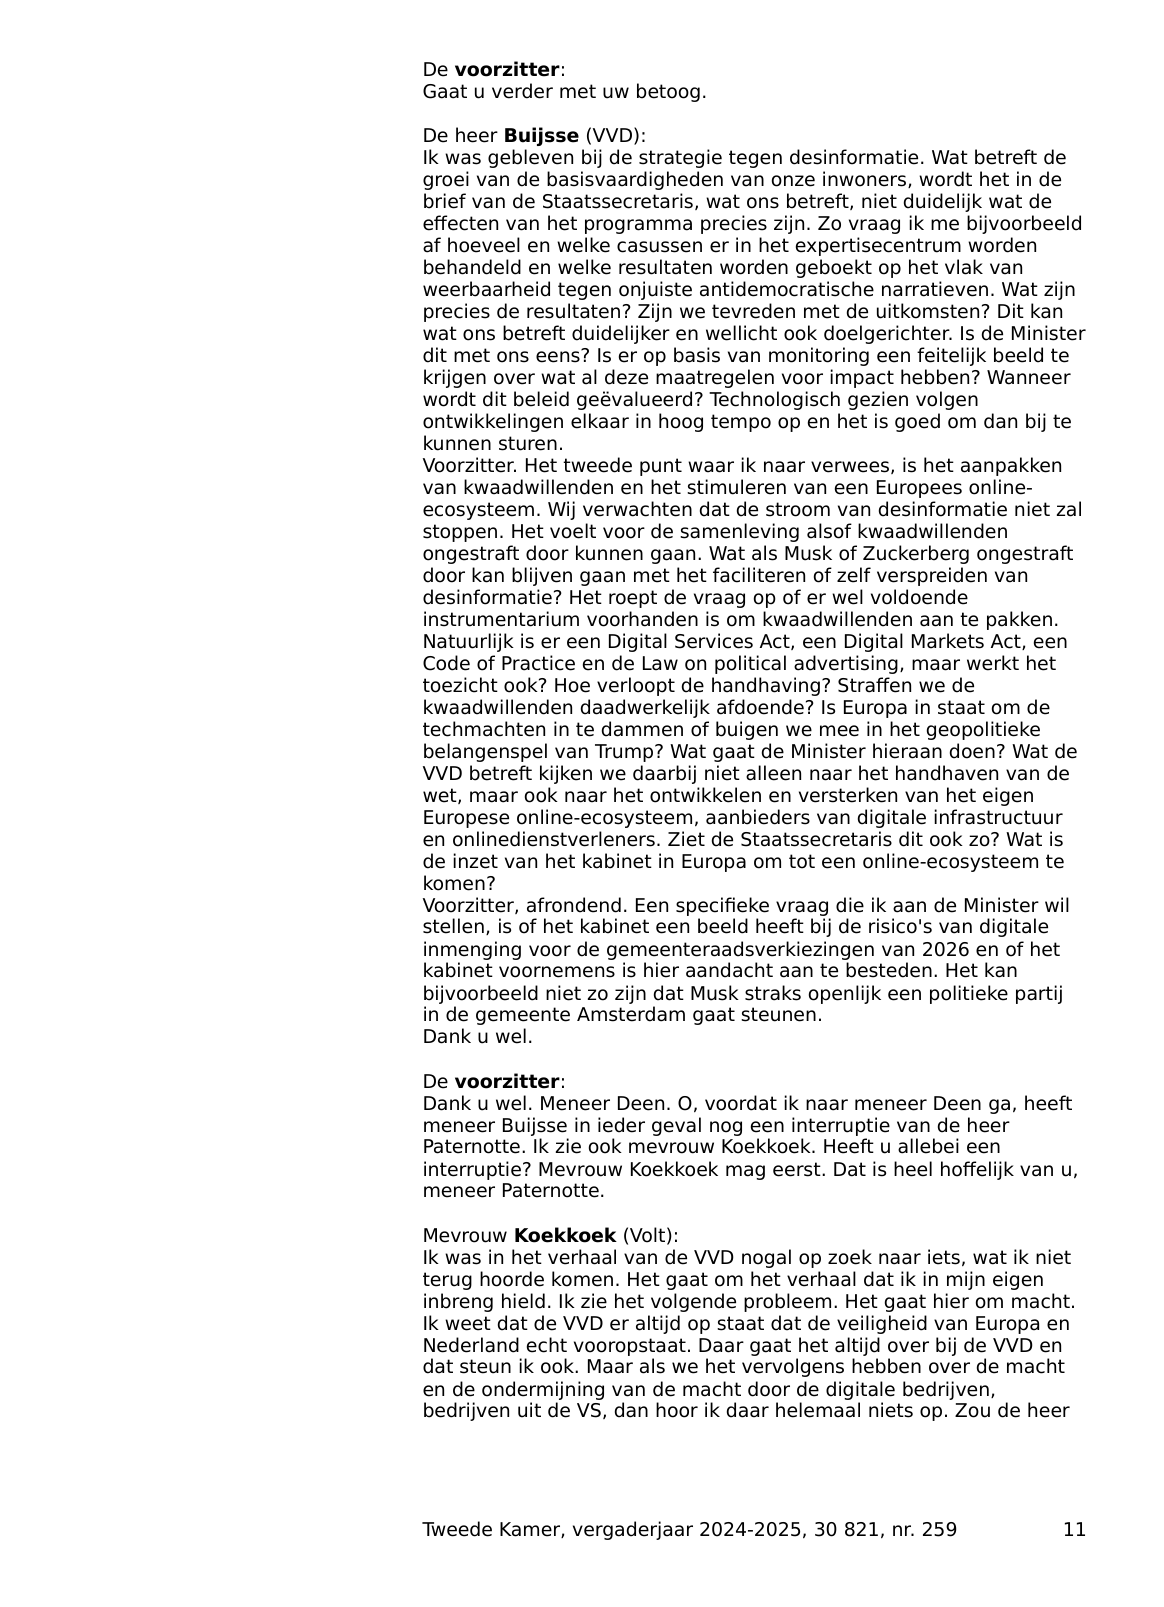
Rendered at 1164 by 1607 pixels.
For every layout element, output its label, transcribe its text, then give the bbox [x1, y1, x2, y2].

text Ik was in het verhaal van de VVD nogal op zoek naar iets, wat ik niet terug hoorde komen. Het gaat om het verhaal dat ik in mijn eigen inbreng hield. Ik zie het volgende probleem. Het gaat hier om macht. Ik weet dat de VVD er altijd op staat dat de veiligheid van Europa en Nederland echt vooropstaat. Daar gaat het altijd over bij de VVD en dat steun ik ook. Maar als we het vervolgens hebben over de macht en de ondermijning van de macht door de digitale bedrijven, bedrijven uit de VS, dan hoor ik daar helemaal niets op. Zou de heer [422, 1247, 1087, 1422]
text Dank u wel. [422, 1026, 1087, 1048]
text Gaat u verder met uw betoog. [422, 81, 1087, 103]
text De voorzitter: [422, 59, 1087, 81]
text Mevrouw Koekkoek (Volt): [422, 1224, 1087, 1247]
text Voorzitter. Het tweede punt waar ik naar verwees, is het aanpakken van kwaadwillenden en het stimuleren van een Europees online-ecosysteem. Wij verwachten dat de stroom van desinformatie niet zal stoppen. Het voelt voor de samenleving alsof kwaadwillenden ongestraft door kunnen gaan. Wat als Musk of Zuckerberg ongestraft door kan blijven gaan met het faciliteren of zelf verspreiden van desinformatie? Het roept de vraag op of er wel voldoende instrumentarium voorhanden is om kwaadwillenden aan te pakken. Natuurlijk is er een Digital Services Act, een Digital Markets Act, een Code of Practice en de Law on political advertising, maar werkt het toezicht ook? Hoe verloopt de handhaving? Straffen we de kwaadwillenden daadwerkelijk afdoende? Is Europa in staat om de techmachten in te dammen of buigen we mee in het geopolitieke belangenspel van Trump? Wat gaat de Minister hieraan doen? Wat de VVD betreft kijken we daarbij niet alleen naar het handhaven van de wet, maar ook naar het ontwikkelen en versterken van het eigen Europese online-ecosysteem, aanbieders van digitale infrastructuur en onlinedienstverleners. Ziet de Staatssecretaris dit ook zo? Wat is de inzet van het kabinet in Europa om tot een online-ecosysteem te komen? [422, 455, 1087, 894]
text De voorzitter: [422, 1071, 1087, 1092]
text De heer Buijsse (VVD): [422, 125, 1087, 147]
text Ik was gebleven bij de strategie tegen desinformatie. Wat betreft de groei van de basisvaardigheden van onze inwoners, wordt het in de brief van de Staatssecretaris, wat ons betreft, niet duidelijk wat de effecten van het programma precies zijn. Zo vraag ik me bijvoorbeeld af hoeveel en welke casussen er in het expertisecentrum worden behandeld en welke resultaten worden geboekt op het vlak van weerbaarheid tegen onjuiste antidemocratische narratieven. Wat zijn precies de resultaten? Zijn we tevreden met de uitkomsten? Dit kan wat ons betreft duidelijker en wellicht ook doelgerichter. Is de Minister dit met ons eens? Is er op basis van monitoring een feitelijk beeld te krijgen over wat al deze maatregelen voor impact hebben? Wanneer wordt dit beleid geëvalueerd? Technologisch gezien volgen ontwikkelingen elkaar in hoog tempo op en het is goed om dan bij te kunnen sturen. [422, 147, 1087, 455]
text Dank u wel. Meneer Deen. O, voordat ik naar meneer Deen ga, heeft meneer Buijsse in ieder geval nog een interruptie van de heer Paternotte. Ik zie ook mevrouw Koekkoek. Heeft u allebei een interruptie? Mevrouw Koekkoek mag eerst. Dat is heel hoffelijk van u, meneer Paternotte. [422, 1092, 1087, 1202]
text Voorzitter, afrondend. Een specifieke vraag die ik aan de Minister wil stellen, is of het kabinet een beeld heeft bij de risico's van digitale inmenging voor de gemeenteraadsverkiezingen van 2026 en of het kabinet voornemens is hier aandacht aan te besteden. Het kan bijvoorbeeld niet zo zijn dat Musk straks openlijk een politieke partij in de gemeente Amsterdam gaat steunen. [422, 894, 1087, 1026]
